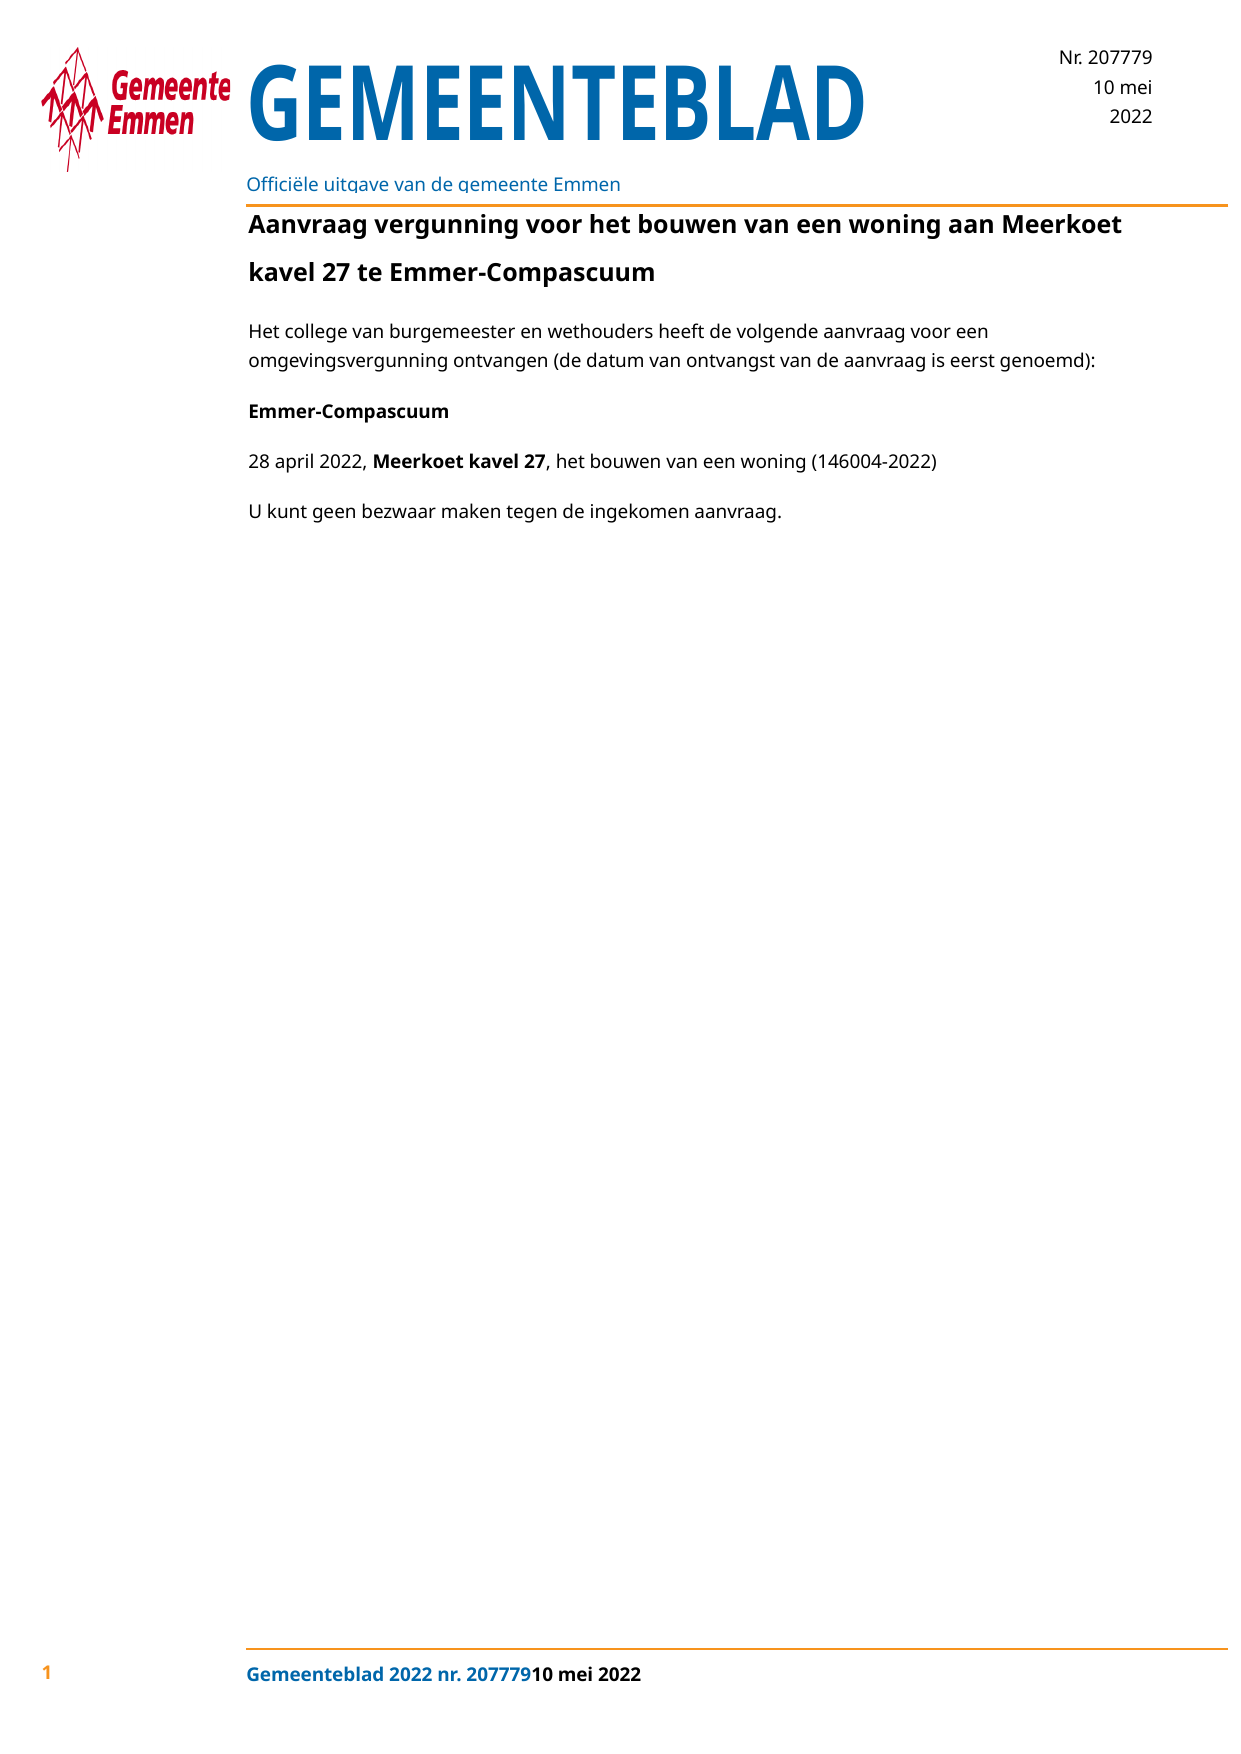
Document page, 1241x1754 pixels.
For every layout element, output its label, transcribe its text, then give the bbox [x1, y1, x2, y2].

picture [41, 47, 231, 172]
text Aanvraag vergunning voor het bouwen van een woning aan Meerkoet kavel 27 te Emmer-Compascuum [248, 207, 1152, 288]
text Het college van burgemeester en wethouders heeft de volgende aanvraag voor een omgevingsvergunning ontvangen (de datum van ontvangst van de aanvraag is eerst genoemd): [248, 318, 1152, 373]
text U kunt geen bezwaar maken tegen de ingekomen aanvraag. [248, 499, 1152, 524]
text 28 april 2022, Meerkoet kavel 27, het bouwen van een woning (146004-2022) [248, 448, 1152, 474]
text Emmer-Compascuum [248, 398, 1152, 424]
